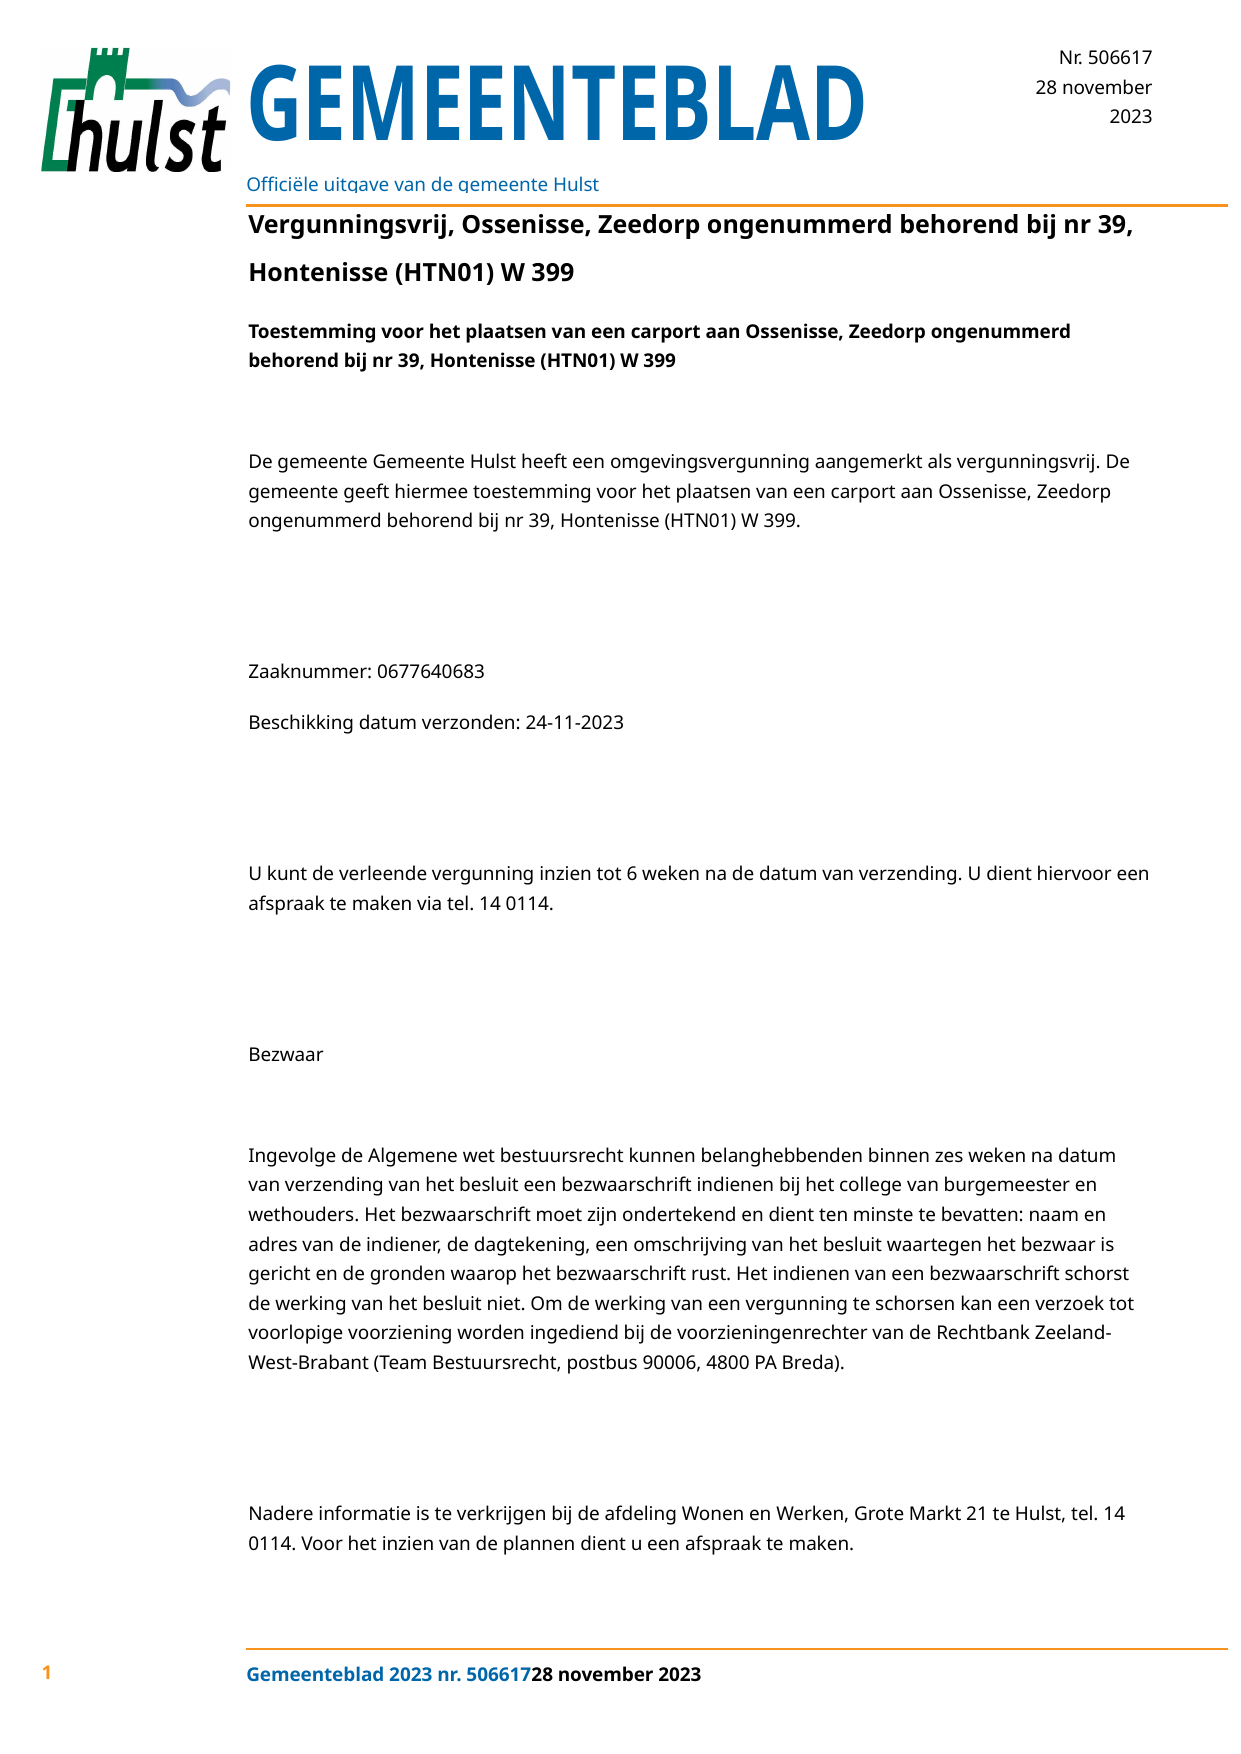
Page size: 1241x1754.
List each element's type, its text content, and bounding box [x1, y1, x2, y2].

text Vergunningsvrij, Ossenisse, Zeedorp ongenummerd behorend bij nr 39, Hontenisse (HTN01) W 399 [248, 207, 1152, 288]
text Nadere informatie is te verkrijgen bij de afdeling Wonen en Werken, Grote Markt 21 te Hulst, tel. 14 0114. Voor het inzien van de plannen dient u een afspraak te maken. [248, 1500, 1152, 1556]
text Bezwaar [248, 1041, 1152, 1067]
text U kunt de verleende vergunning inzien tot 6 weken na de datum van verzending. U dient hiervoor een afspraak te maken via tel. 14 0114. [248, 860, 1152, 916]
text Ingevolge de Algemene wet bestuursrecht kunnen belanghebbenden binnen zes weken na datum van verzending van het besluit een bezwaarschrift indienen bij het college van burgemeester en wethouders. Het bezwaarschrift moet zijn ondertekend en dient ten minste te bevatten: naam en adres van de indiener, de dagtekening, een omschrijving van het besluit waartegen het bezwaar is gericht en de gronden waarop het bezwaarschrift rust. Het indienen van een bezwaarschrift schorst de werking van het besluit niet. Om de werking van een vergunning te schorsen kan een verzoek tot voorlopige voorziening worden ingediend bij de voorzieningenrechter van de Rechtbank Zeeland-West-Brabant (Team Bestuursrecht, postbus 90006, 4800 PA Breda). [248, 1142, 1152, 1375]
text De gemeente Gemeente Hulst heeft een omgevingsvergunning aangemerkt als vergunningsvrij. De gemeente geeft hiermee toestemming voor het plaatsen van een carport aan Ossenisse, Zeedorp ongenummerd behorend bij nr 39, Hontenisse (HTN01) W 399. [248, 448, 1152, 533]
text Beschikking datum verzonden: 24-11-2023 [248, 709, 1152, 735]
text Zaaknummer: 0677640683 [248, 659, 1152, 684]
text Toestemming voor het plaatsen van een carport aan Ossenisse, Zeedorp ongenummerd behorend bij nr 39, Hontenisse (HTN01) W 399 [248, 318, 1152, 373]
picture [41, 47, 231, 172]
